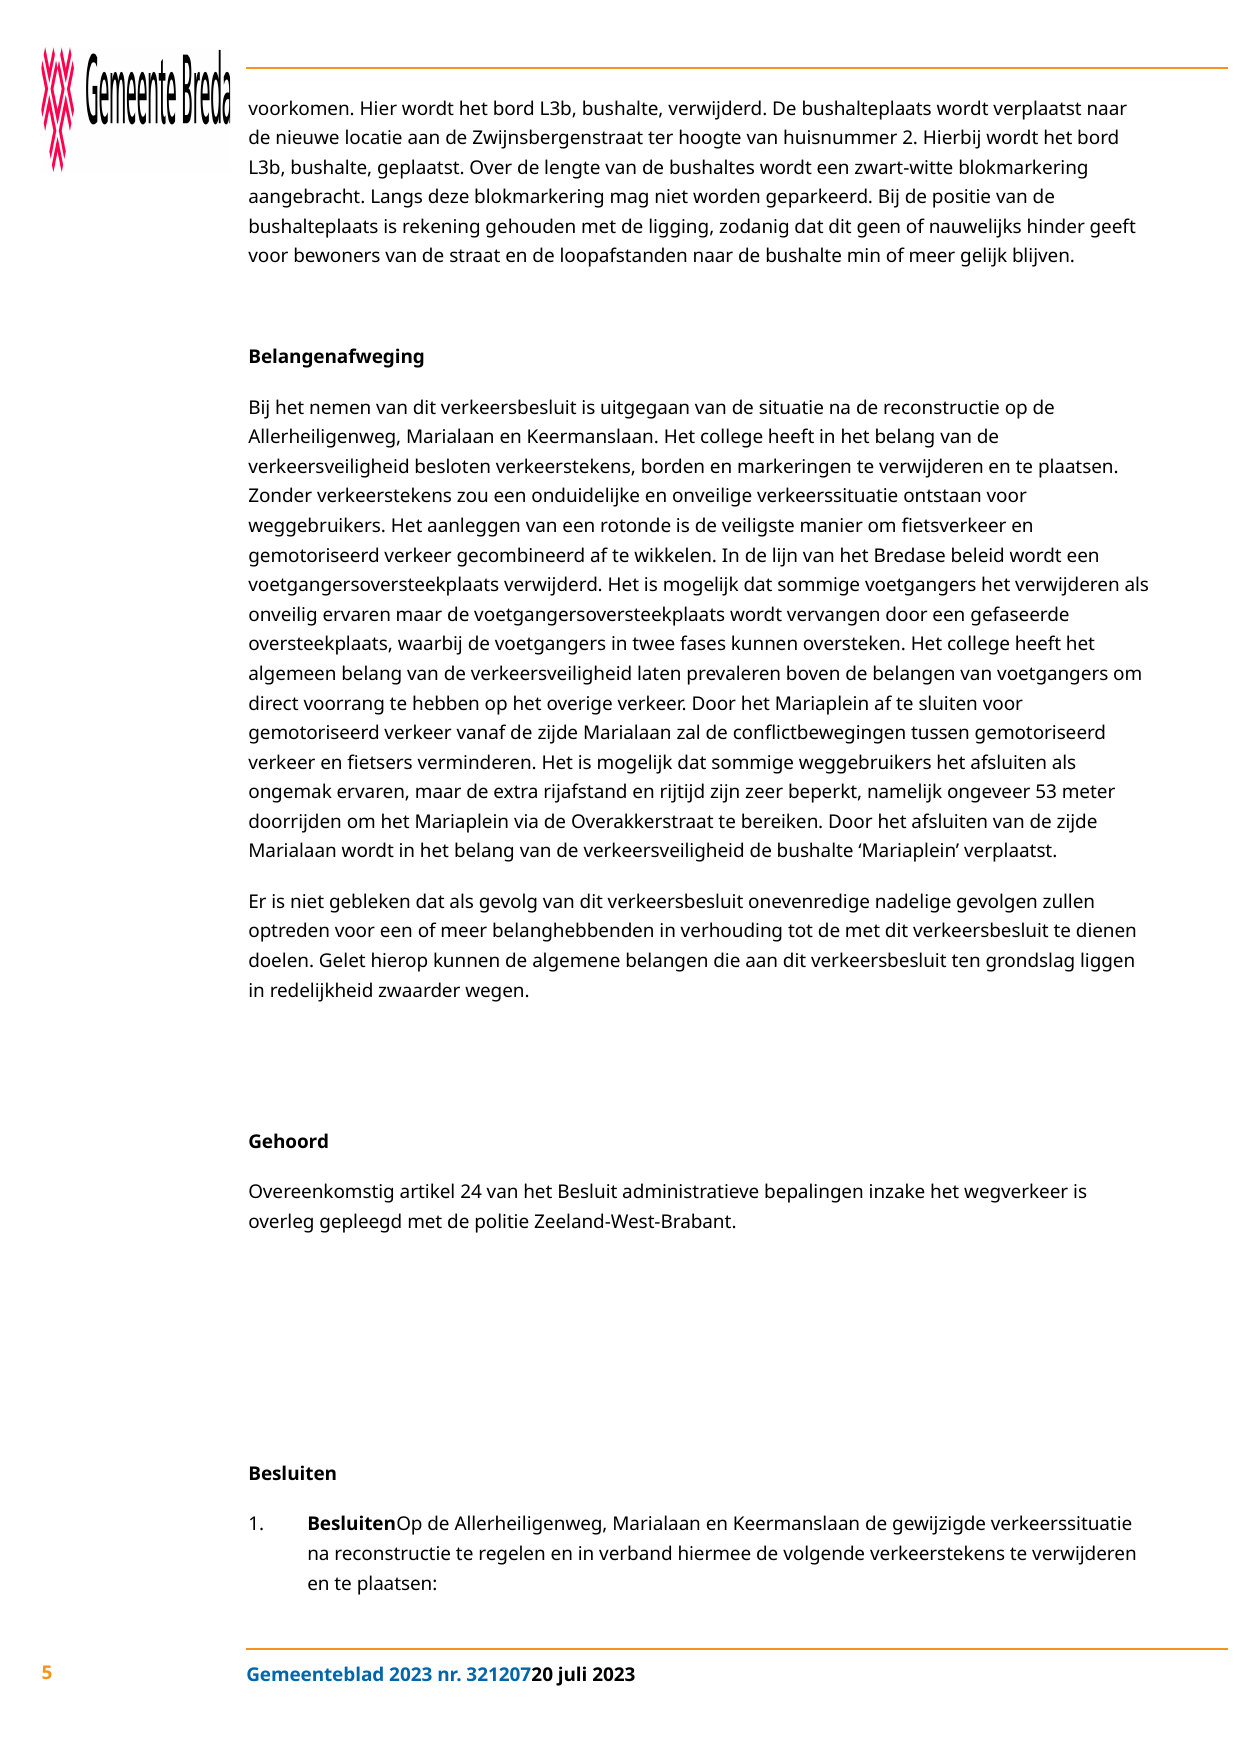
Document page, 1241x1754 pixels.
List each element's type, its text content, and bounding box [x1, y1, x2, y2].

text Overeenkomstig artikel 24 van het Besluit administratieve bepalingen inzake het wegverkeer is overleg gepleegd met de politie Zeeland-West-Brabant. [248, 1178, 1152, 1234]
list BesluitenOp de Allerheiligenweg, Marialaan en Keermanslaan de gewijzigde verkeerssituatie na reconstructie te regelen en in verband hiermee de volgende verkeerstekens te verwijderen en te plaatsen: [248, 1511, 1152, 1596]
picture [41, 47, 231, 172]
text Besluiten [248, 1460, 1152, 1486]
text voorkomen. Hier wordt het bord L3b, bushalte, verwijderd. De bushalteplaats wordt verplaatst naar de nieuwe locatie aan de Zwijnsbergenstraat ter hoogte van huisnummer 2. Hierbij wordt het bord L3b, bushalte, geplaatst. Over de lengte van de bushaltes wordt een zwart-witte blokmarkering aangebracht. Langs deze blokmarkering mag niet worden geparkeerd. Bij de positie van de bushalteplaats is rekening gehouden met de ligging, zodanig dat dit geen of nauwelijks hinder geeft voor bewoners van de straat en de loopafstanden naar de bushalte min of meer gelijk blijven. [248, 95, 1152, 268]
text Belangenafweging [248, 343, 1152, 369]
text Er is niet gebleken dat als gevolg van dit verkeersbesluit onevenredige nadelige gevolgen zullen optreden voor een of meer belanghebbenden in verhouding tot de met dit verkeersbesluit te dienen doelen. Gelet hierop kunnen de algemene belangen die aan dit verkeersbesluit ten grondslag liggen in redelijkheid zwaarder wegen. [248, 888, 1152, 1003]
text Bij het nemen van dit verkeersbesluit is uitgegaan van de situatie na de reconstructie op de Allerheiligenweg, Marialaan en Keermanslaan. Het college heeft in het belang van de verkeersveiligheid besloten verkeerstekens, borden en markeringen te verwijderen en te plaatsen. Zonder verkeerstekens zou een onduidelijke en onveilige verkeerssituatie ontstaan voor weggebruikers. Het aanleggen van een rotonde is de veiligste manier om fietsverkeer en gemotoriseerd verkeer gecombineerd af te wikkelen. In de lijn van het Bredase beleid wordt een voetgangersoversteekplaats verwijderd. Het is mogelijk dat sommige voetgangers het verwijderen als onveilig ervaren maar de voetgangersoversteekplaats wordt vervangen door een gefaseerde oversteekplaats, waarbij de voetgangers in twee fases kunnen oversteken. Het college heeft het algemeen belang van de verkeersveiligheid laten prevaleren boven de belangen van voetgangers om direct voorrang te hebben op het overige verkeer. Door het Mariaplein af te sluiten voor gemotoriseerd verkeer vanaf de zijde Marialaan zal de conflictbewegingen tussen gemotoriseerd verkeer en fietsers verminderen. Het is mogelijk dat sommige weggebruikers het afsluiten als ongemak ervaren, maar de extra rijafstand en rijtijd zijn zeer beperkt, namelijk ongeveer 53 meter doorrijden om het Mariaplein via de Overakkerstraat te bereiken. Door het afsluiten van de zijde Marialaan wordt in het belang van de verkeersveiligheid de bushalte ‘Mariaplein’ verplaatst. [248, 394, 1152, 863]
text Gehoord [248, 1128, 1152, 1154]
